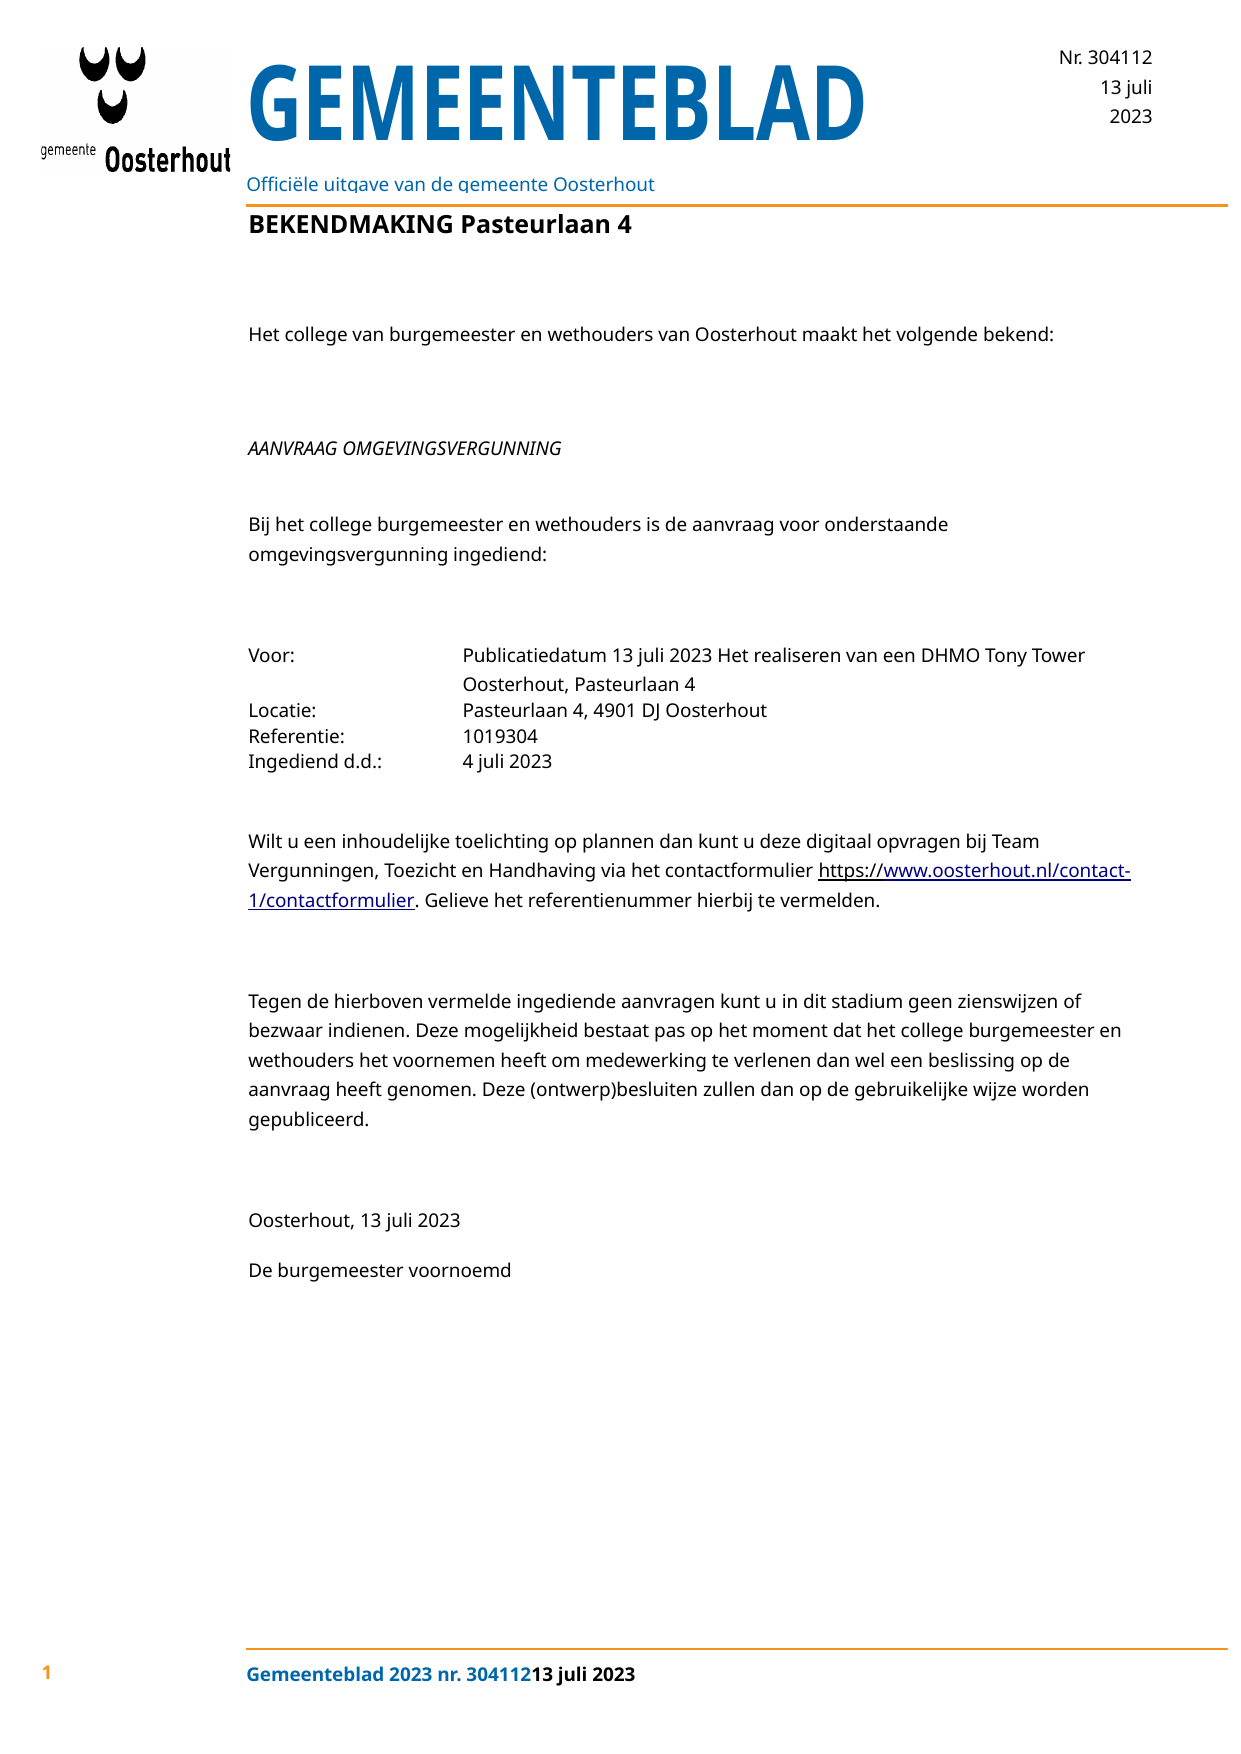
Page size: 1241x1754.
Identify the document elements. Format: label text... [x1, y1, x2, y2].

table_cell Referentie: [248, 723, 462, 748]
text Het college van burgemeester en wethouders van Oosterhout maakt het volgende bekend: [248, 321, 1152, 346]
text Wilt u een inhoudelijke toelichting op plannen dan kunt u deze digitaal opvragen bij Team Vergunningen, Toezicht en Handhaving via het contactformulier https://www.oosterhout.nl/contact-1/contactformulier. Gelieve het referentienummer hierbij te vermelden. [248, 828, 1152, 913]
text AANVRAAG OMGEVINGSVERGUNNING [248, 435, 1152, 461]
text Tegen de hierboven vermelde ingediende aanvragen kunt u in dit stadium geen zienswijzen of bezwaar indienen. Deze mogelijkheid bestaat pas op het moment dat het college burgemeester en wethouders het voornemen heeft om medewerking te verlenen dan wel een beslissing op de aanvraag heeft genomen. Deze (ontwerp)besluiten zullen dan op de gebruikelijke wijze worden gepubliceerd. [248, 988, 1152, 1132]
table_cell Ingediend d.d.: [248, 749, 462, 774]
text Bij het college burgemeester en wethouders is de aanvraag voor onderstaande omgevingsvergunning ingediend: [248, 511, 1152, 567]
table_cell 4 juli 2023 [462, 749, 1152, 774]
picture [41, 47, 231, 172]
text De burgemeester voornoemd [248, 1257, 1152, 1283]
table_cell 1019304 [462, 723, 1152, 748]
table_cell Locatie: [248, 697, 462, 723]
text Oosterhout, 13 juli 2023 [248, 1207, 1152, 1233]
table_header Voor: [248, 642, 462, 697]
table_header Publicatiedatum 13 juli 2023 Het realiseren van een DHMO Tony Tower Oosterhout, Pasteurlaan 4 [462, 642, 1152, 697]
table_cell Pasteurlaan 4, 4901 DJ Oosterhout [462, 697, 1152, 723]
text BEKENDMAKING Pasteurlaan 4 [248, 207, 1152, 241]
